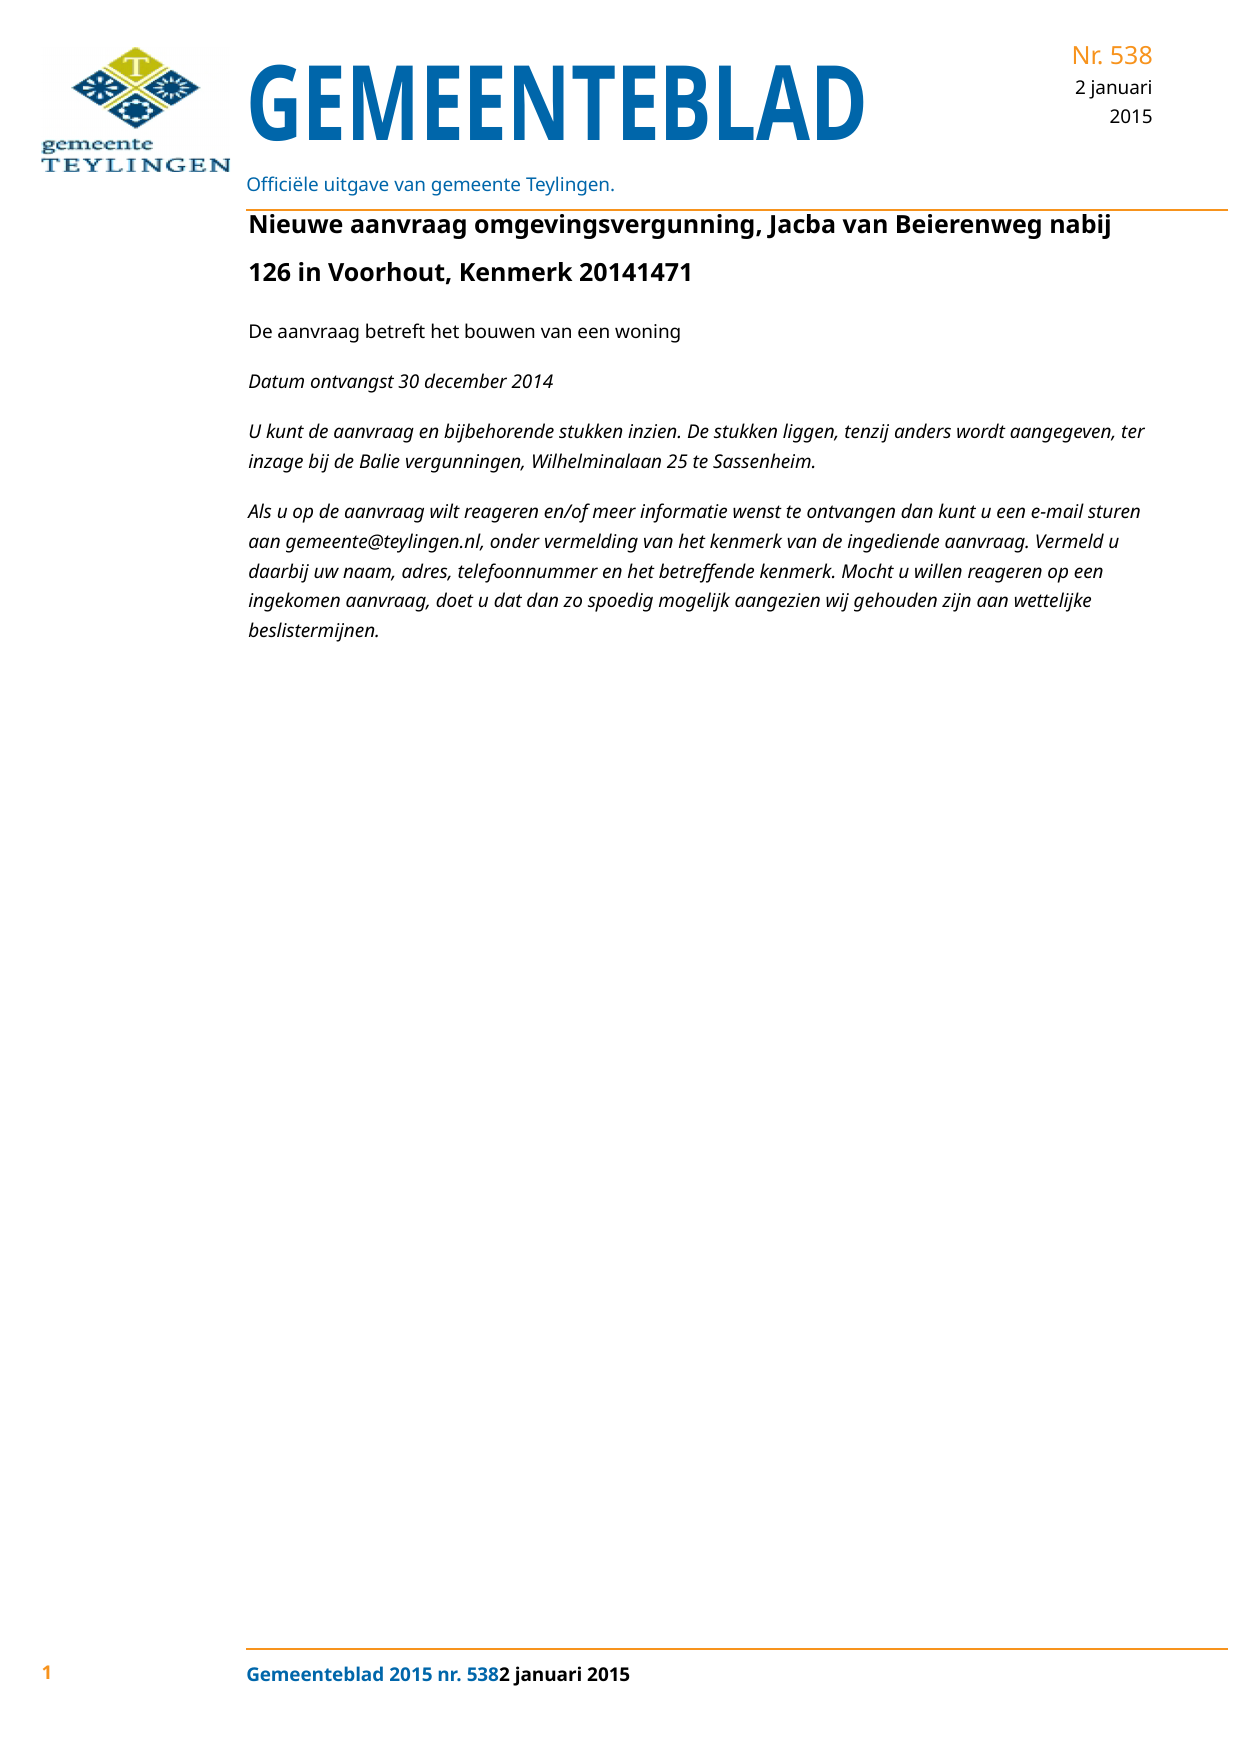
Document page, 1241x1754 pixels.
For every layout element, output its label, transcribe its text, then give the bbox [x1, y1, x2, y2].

text Als u op de aanvraag wilt reageren en/of meer informatie wenst te ontvangen dan kunt u een e-mail sturen aan gemeente@teylingen.nl, onder vermelding van het kenmerk van de ingediende aanvraag. Vermeld u daarbij uw naam, adres, telefoonnummer en het betreffende kenmerk. Mocht u willen reageren op een ingekomen aanvraag, doet u dat dan zo spoedig mogelijk aangezien wij gehouden zijn aan wettelijke beslistermijnen. [248, 499, 1152, 643]
picture [41, 47, 231, 172]
text U kunt de aanvraag en bijbehorende stukken inzien. De stukken liggen, tenzij anders wordt aangegeven, ter inzage bij de Balie vergunningen, Wilhelminalaan 25 te Sassenheim. [248, 419, 1152, 474]
text Datum ontvangst 30 december 2014 [248, 368, 1152, 394]
text De aanvraag betreft het bouwen van een woning [248, 318, 1152, 344]
text Nieuwe aanvraag omgevingsvergunning, Jacba van Beierenweg nabij 126 in Voorhout, Kenmerk 20141471 [248, 211, 1152, 288]
